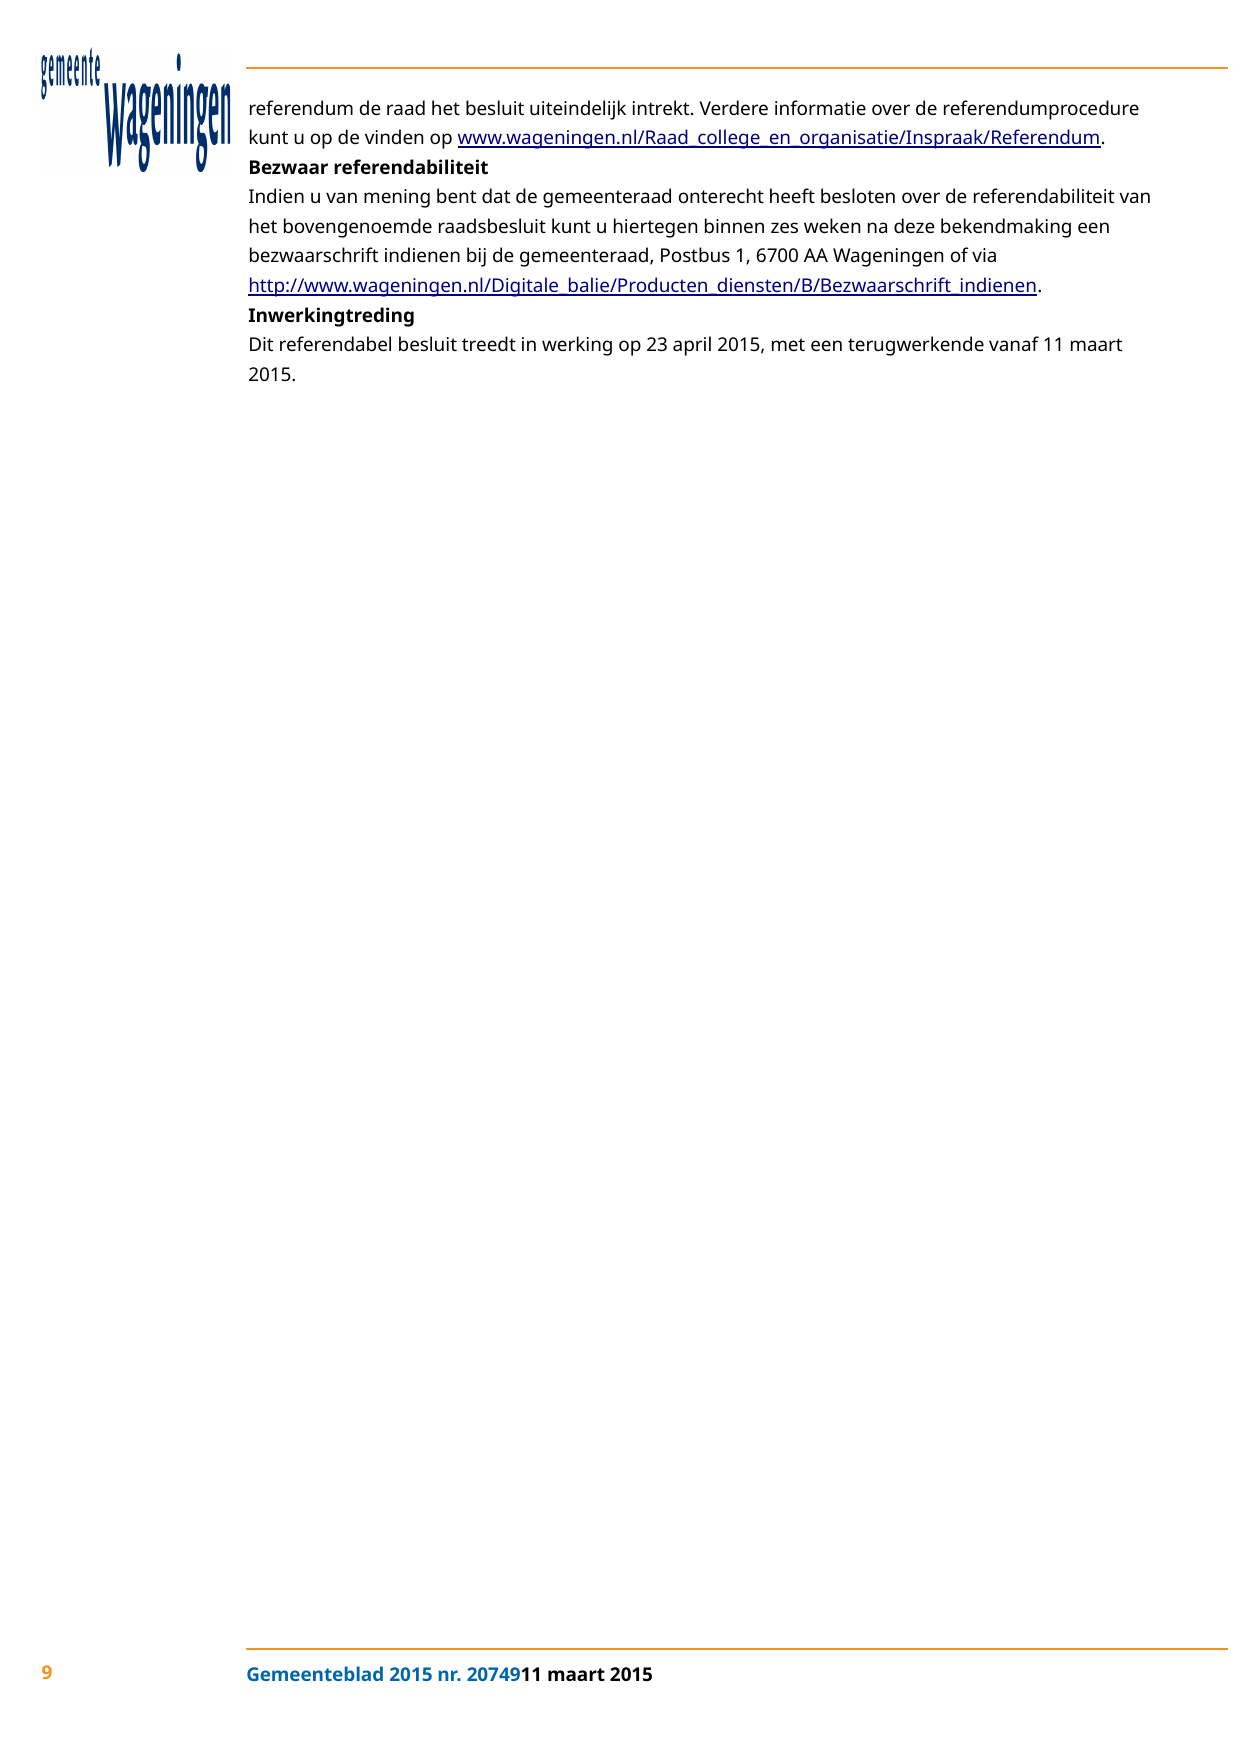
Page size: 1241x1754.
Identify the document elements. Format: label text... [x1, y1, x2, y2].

picture [41, 47, 231, 172]
text Bezwaar referendabiliteit [248, 154, 1152, 180]
text Dit referendabel besluit treedt in werking op 23 april 2015, met een terugwerkende vanaf 11 maart 2015. [248, 331, 1152, 387]
text referendum de raad het besluit uiteindelijk intrekt. Verdere informatie over de referendumprocedure kunt u op de vinden op www.wageningen.nl/Raad_college_en_organisatie/Inspraak/Referendum. [248, 95, 1152, 150]
text Inwerkingtreding [248, 302, 1152, 328]
text Indien u van mening bent dat de gemeenteraad onterecht heeft besloten over de referendabiliteit van het bovengenoemde raadsbesluit kunt u hiertegen binnen zes weken na deze bekendmaking een bezwaarschrift indienen bij de gemeenteraad, Postbus 1, 6700 AA Wageningen of via http://www.wageningen.nl/Digitale_balie/Producten_diensten/B/Bezwaarschrift_indienen. [248, 183, 1152, 298]
